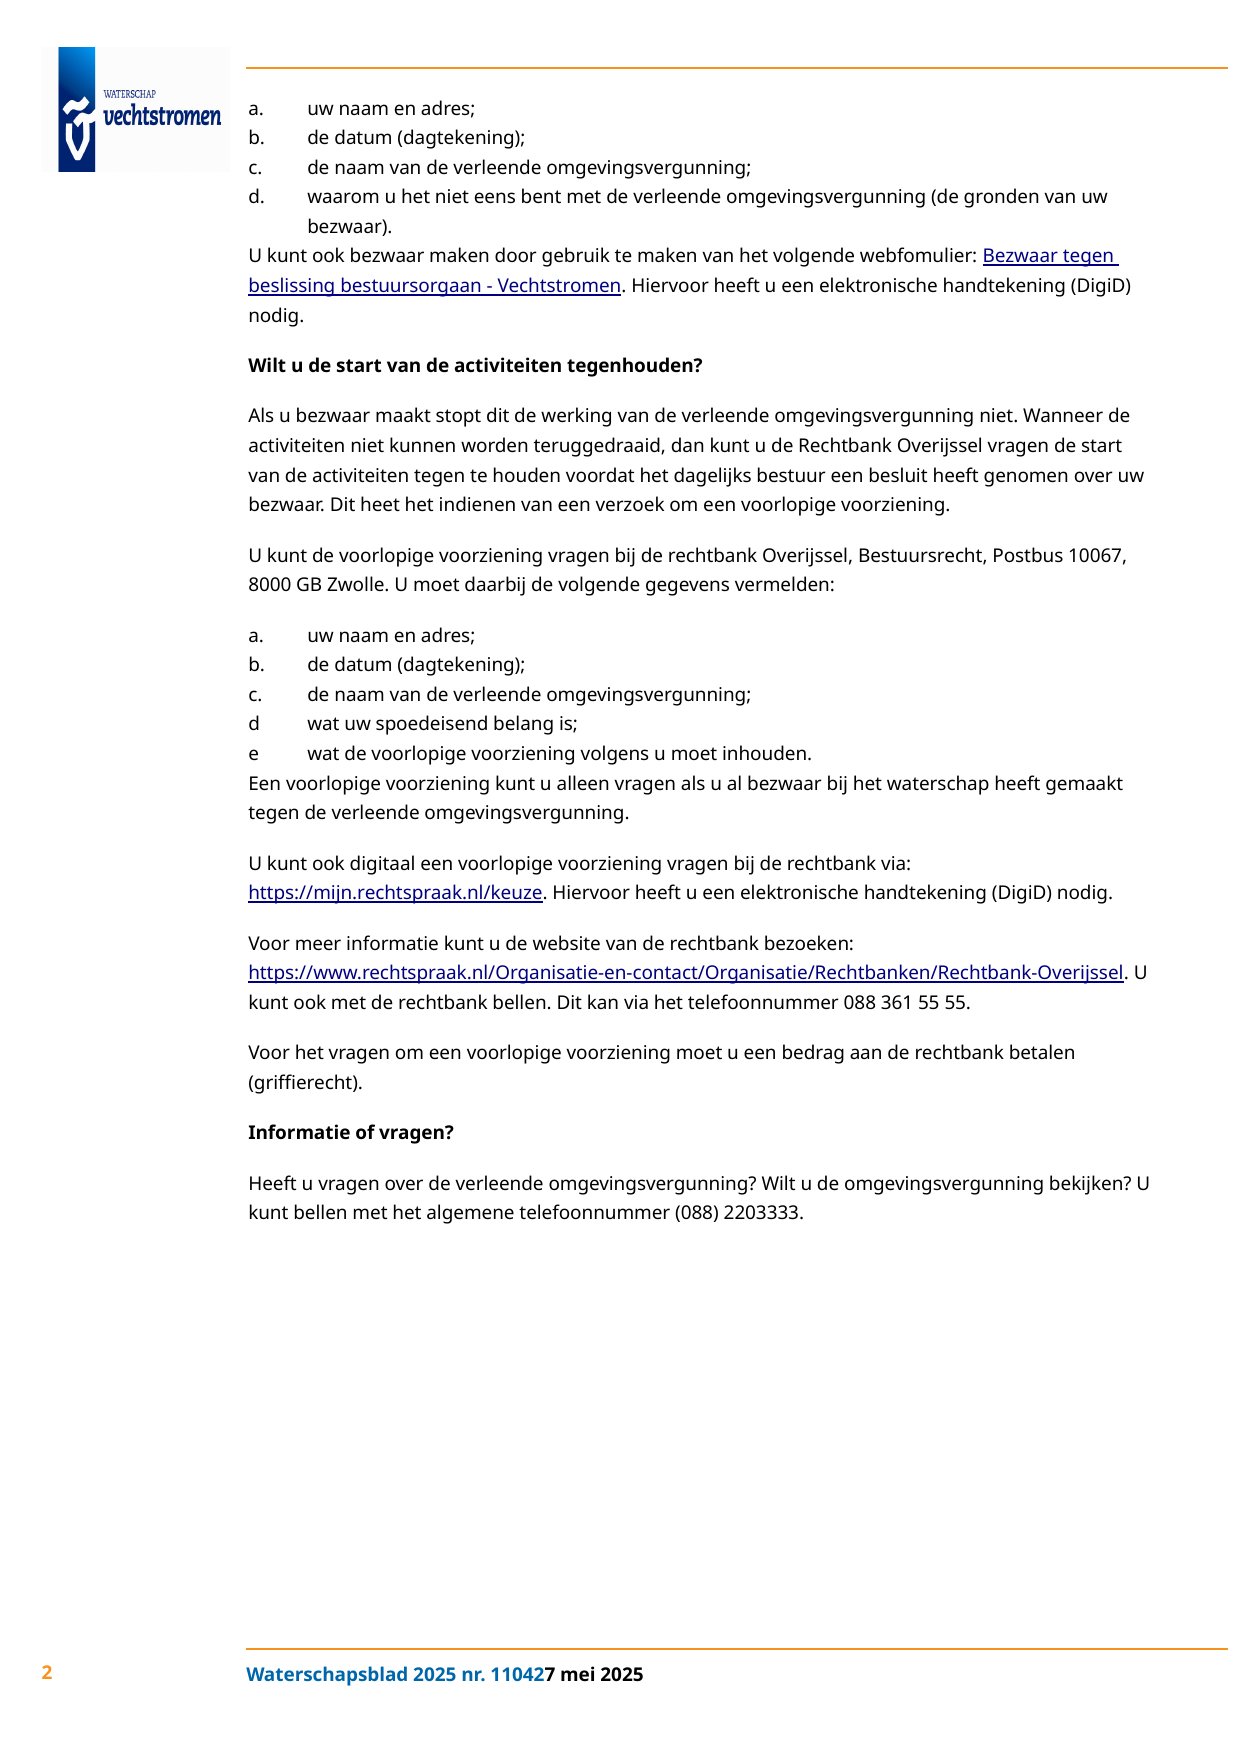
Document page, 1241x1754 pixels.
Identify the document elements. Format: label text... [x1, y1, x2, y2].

list waarom u het niet eens bent met de verleende omgevingsvergunning (de gronden van uw bezwaar). [248, 183, 1152, 239]
list wat uw spoedeisend belang is; [248, 711, 1152, 736]
list de naam van de verleende omgevingsvergunning; [248, 154, 1152, 180]
list wat de voorlopige voorziening volgens u moet inhouden. [248, 740, 1152, 766]
list de naam van de verleende omgevingsvergunning; [248, 681, 1152, 707]
list uw naam en adres; [248, 95, 1152, 121]
text Voor meer informatie kunt u de website van de rechtbank bezoeken: https://www.rechtspraak.nl/Organisatie-en-contact/Organisatie/Rechtbanken/Rechtbank-Overijssel. U kunt ook met de rechtbank bellen. Dit kan via het telefoonnummer 088 361 55 55. [248, 930, 1152, 1015]
list de datum (dagtekening); [248, 651, 1152, 677]
text Informatie of vragen? [248, 1119, 1152, 1145]
text U kunt ook digitaal een voorlopige voorziening vragen bij de rechtbank via: https://mijn.rechtspraak.nl/keuze. Hiervoor heeft u een elektronische handtekening (DigiD) nodig. [248, 850, 1152, 905]
text Voor het vragen om een voorlopige voorziening moet u een bedrag aan de rechtbank betalen (griffierecht). [248, 1039, 1152, 1095]
text U kunt de voorlopige voorziening vragen bij de rechtbank Overijssel, Bestuursrecht, Postbus 10067, 8000 GB Zwolle. U moet daarbij de volgende gegevens vermelden: [248, 542, 1152, 597]
text Heeft u vragen over de verleende omgevingsvergunning? Wilt u de omgevingsvergunning bekijken? U kunt bellen met het algemene telefoonnummer (088) 2203333. [248, 1170, 1152, 1225]
text U kunt ook bezwaar maken door gebruik te maken van het volgende webfomulier: Bezwaar tegen beslissing bestuursorgaan - Vechtstromen. Hiervoor heeft u een elektronische handtekening (DigiD) nodig. [248, 243, 1152, 328]
picture [41, 47, 231, 172]
text Als u bezwaar maakt stopt dit de werking van de verleende omgevingsvergunning niet. Wanneer de activiteiten niet kunnen worden teruggedraaid, dan kunt u de Rechtbank Overijssel vragen de start van de activiteiten tegen te houden voordat het dagelijks bestuur een besluit heeft genomen over uw bezwaar. Dit heet het indienen van een verzoek om een voorlopige voorziening. [248, 403, 1152, 517]
list de datum (dagtekening); [248, 124, 1152, 150]
text Een voorlopige voorziening kunt u alleen vragen als u al bezwaar bij het waterschap heeft gemaakt tegen de verleende omgevingsvergunning. [248, 770, 1152, 825]
text Wilt u de start van de activiteiten tegenhouden? [248, 352, 1152, 378]
list uw naam en adres; [248, 622, 1152, 648]
